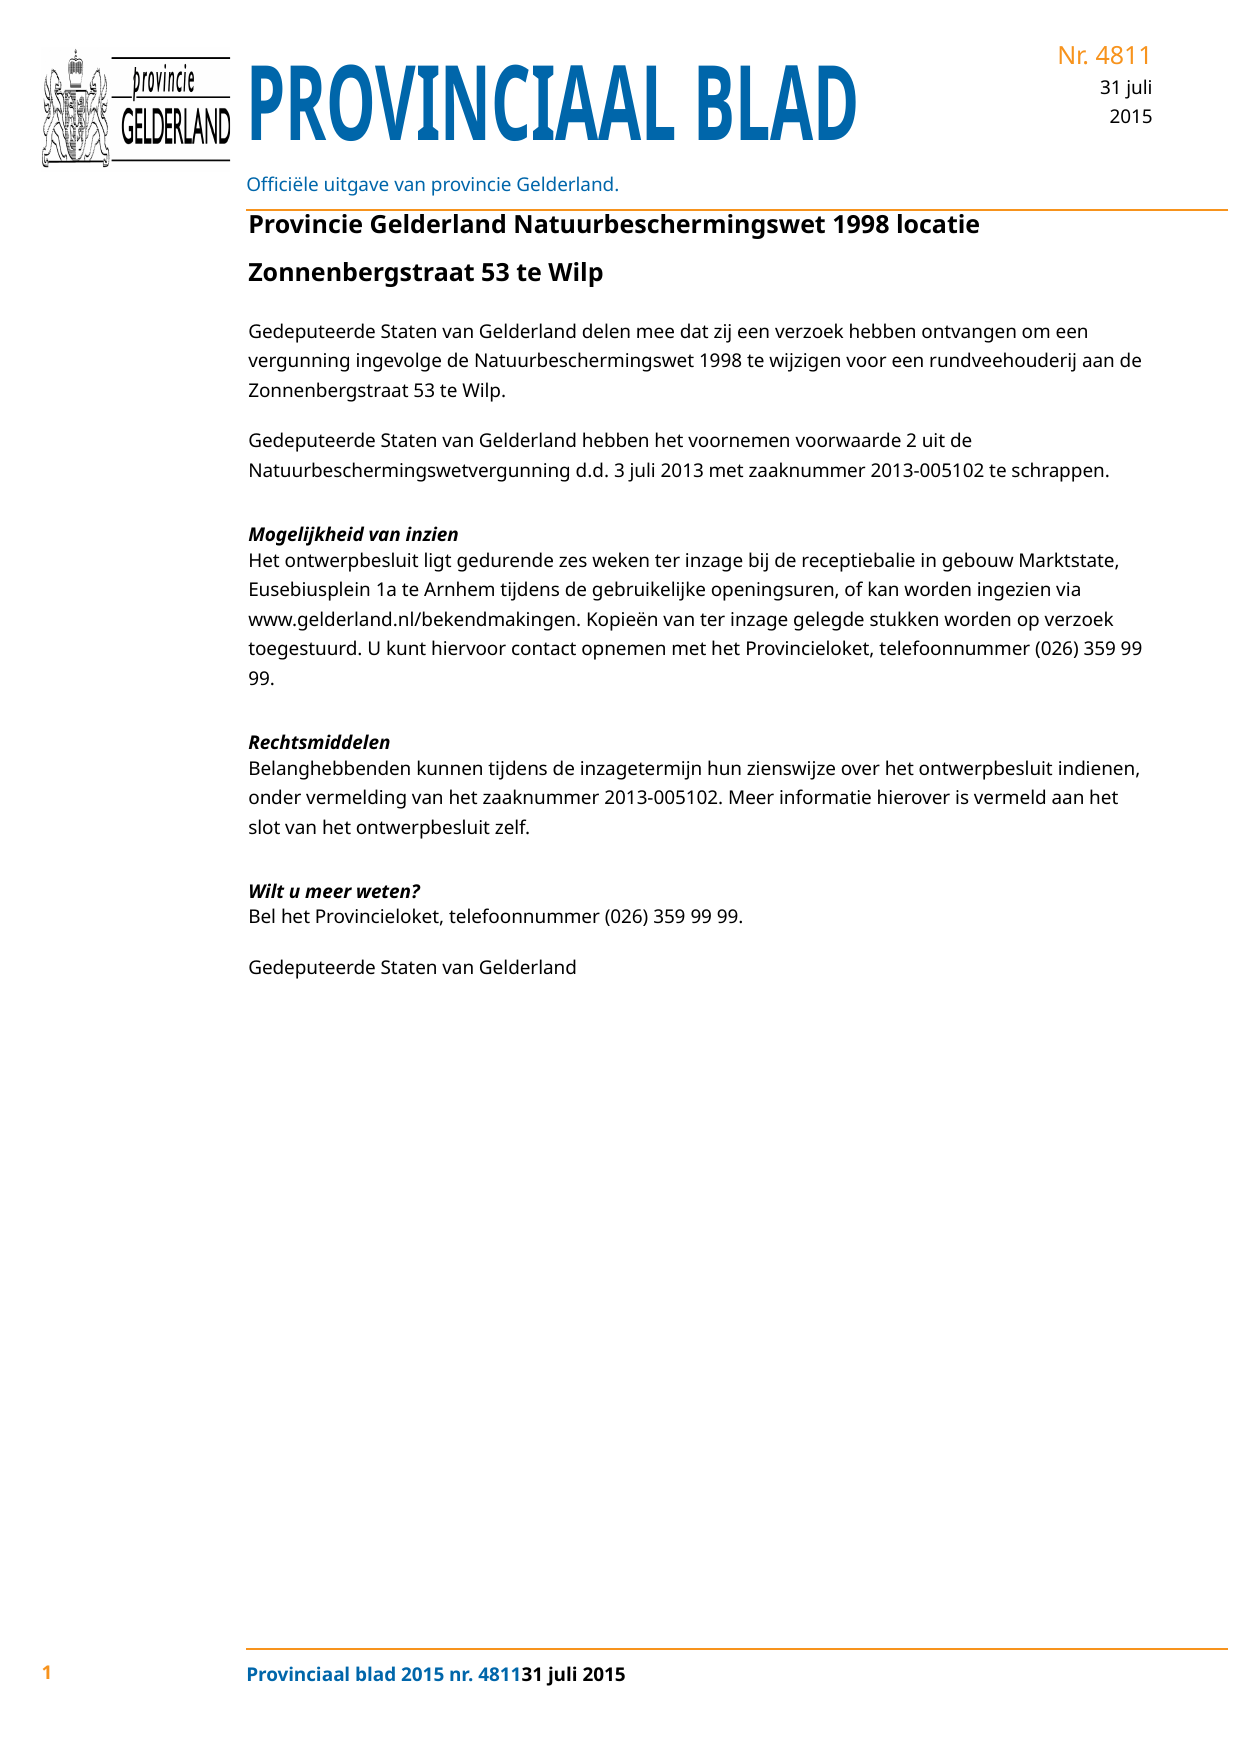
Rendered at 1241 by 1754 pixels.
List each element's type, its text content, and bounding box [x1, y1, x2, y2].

text Gedeputeerde Staten van Gelderland hebben het voornemen voorwaarde 2 uit de Natuurbeschermingswetvergunning d.d. 3 juli 2013 met zaaknummer 2013-005102 te schrappen. [248, 427, 1152, 483]
text Gedeputeerde Staten van Gelderland delen mee dat zij een verzoek hebben ontvangen om een vergunning ingevolge de Natuurbeschermingswet 1998 te wijzigen voor een rundveehouderij aan de Zonnenbergstraat 53 te Wilp. [248, 318, 1152, 403]
picture [41, 47, 231, 172]
text Bel het Provincieloket, telefoonnummer (026) 359 99 99. [248, 904, 1152, 929]
text Provincie Gelderland Natuurbeschermingswet 1998 locatie Zonnenbergstraat 53 te Wilp [248, 211, 1152, 288]
text Belanghebbenden kunnen tijdens de inzagetermijn hun zienswijze over het ontwerpbesluit indienen, onder vermelding van het zaaknummer 2013-005102. Meer informatie hierover is vermeld aan het slot van het ontwerpbesluit zelf. [248, 755, 1152, 840]
text Wilt u meer weten? [248, 878, 1152, 904]
text Mogelijkheid van inzien [248, 521, 1152, 547]
text Het ontwerpbesluit ligt gedurende zes weken ter inzage bij de receptiebalie in gebouw Marktstate, Eusebiusplein 1a te Arnhem tijdens de gebruikelijke openingsuren, of kan worden ingezien via www.gelderland.nl/bekendmakingen. Kopieën van ter inzage gelegde stukken worden op verzoek toegestuurd. U kunt hiervoor contact opnemen met het Provincieloket, telefoonnummer (026) 359 99 99. [248, 547, 1152, 691]
text Rechtsmiddelen [248, 729, 1152, 755]
text Gedeputeerde Staten van Gelderland [248, 954, 1152, 980]
